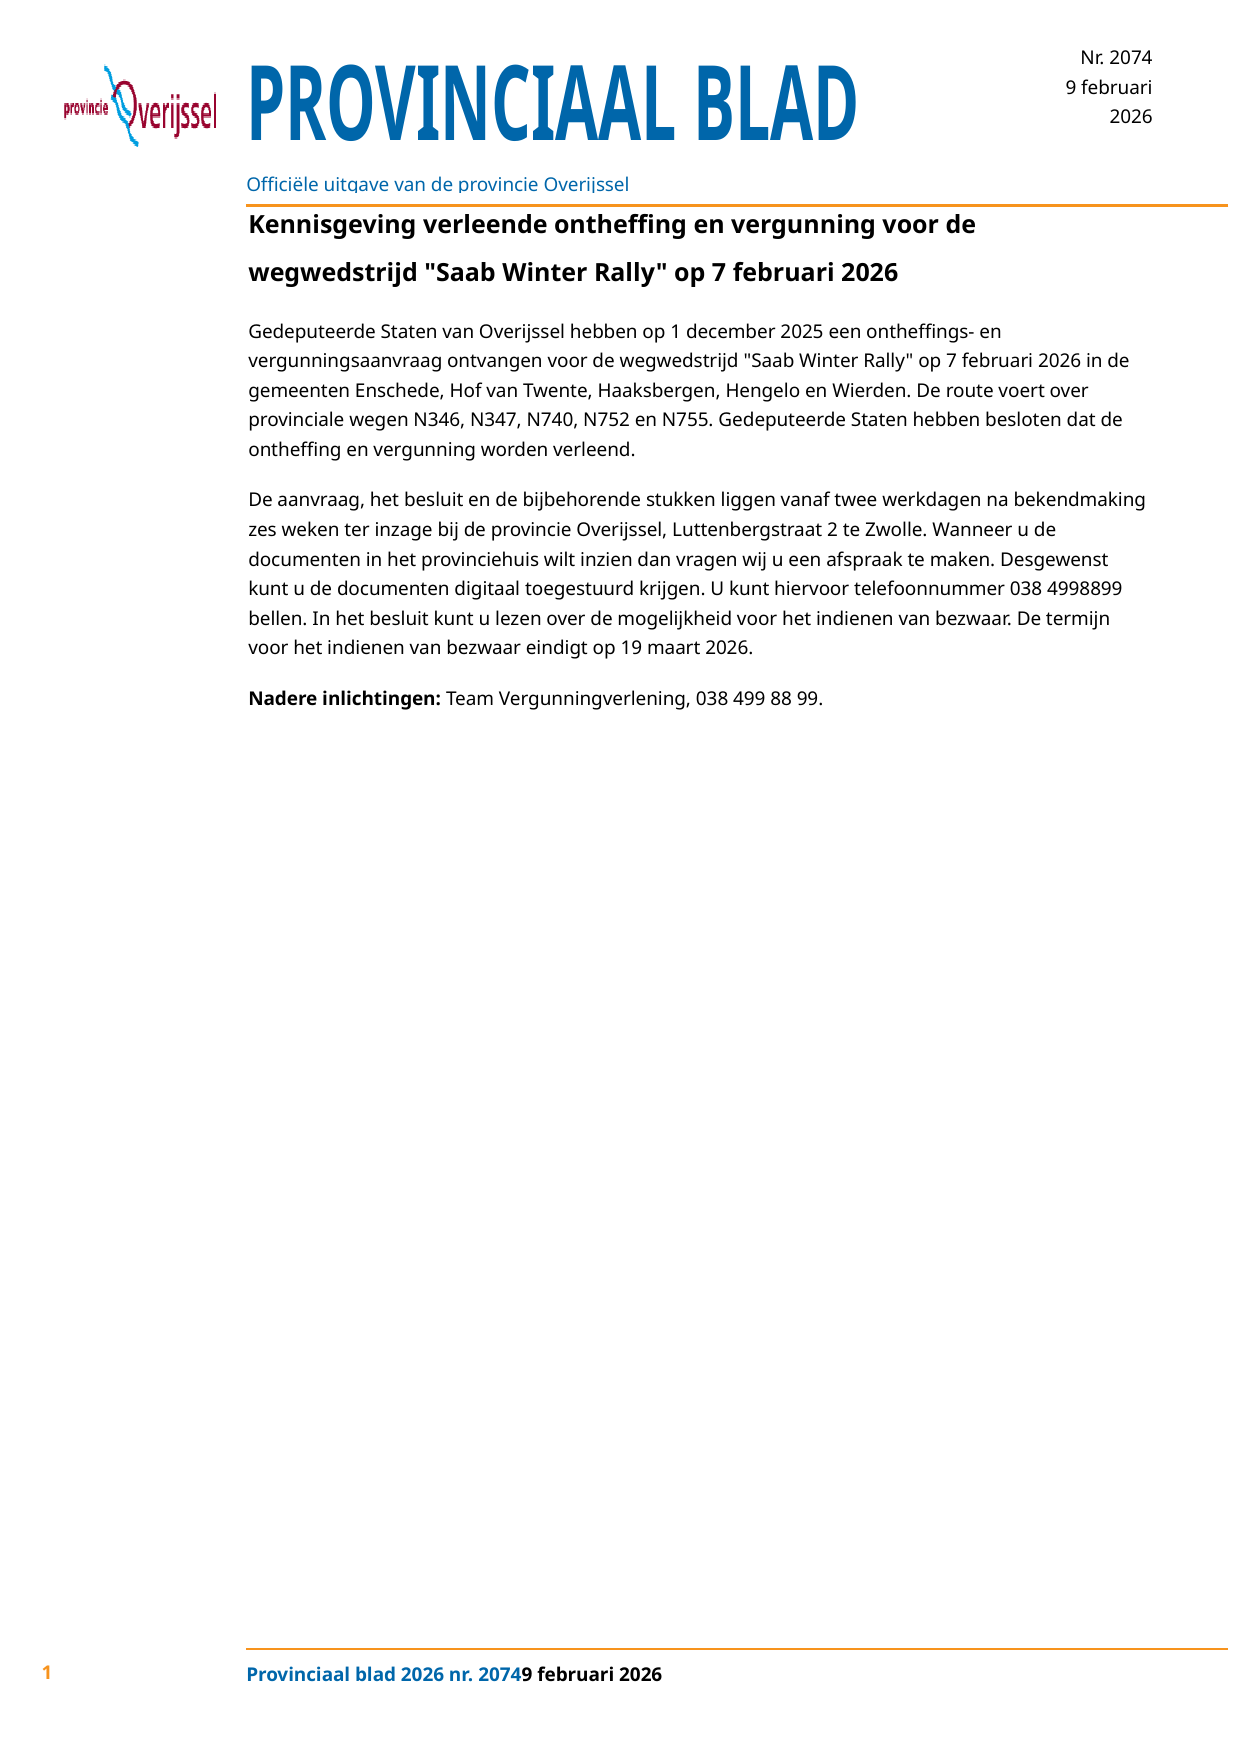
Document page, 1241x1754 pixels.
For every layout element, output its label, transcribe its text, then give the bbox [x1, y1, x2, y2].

text De aanvraag, het besluit en de bijbehorende stukken liggen vanaf twee werkdagen na bekendmaking zes weken ter inzage bij de provincie Overijssel, Luttenbergstraat 2 te Zwolle. Wanneer u de documenten in het provinciehuis wilt inzien dan vragen wij u een afspraak te maken. Desgewenst kunt u de documenten digitaal toegestuurd krijgen. U kunt hiervoor telefoonnummer 038 4998899 bellen. In het besluit kunt u lezen over de mogelijkheid voor het indienen van bezwaar. De termijn voor het indienen van bezwaar eindigt op 19 maart 2026. [248, 487, 1152, 660]
text Gedeputeerde Staten van Overijssel hebben op 1 december 2025 een ontheffings- en vergunningsaanvraag ontvangen voor de wegwedstrijd "Saab Winter Rally" op 7 februari 2026 in de gemeenten Enschede, Hof van Twente, Haaksbergen, Hengelo en Wierden. De route voert over provinciale wegen N346, N347, N740, N752 en N755. Gedeputeerde Staten hebben besloten dat de ontheffing en vergunning worden verleend. [248, 318, 1152, 462]
text Kennisgeving verleende ontheffing en vergunning voor de wegwedstrijd "Saab Winter Rally" op 7 februari 2026 [248, 207, 1152, 288]
text Nadere inlichtingen: Team Vergunningverlening, 038 499 88 99. [248, 685, 1152, 711]
picture [41, 47, 231, 172]
